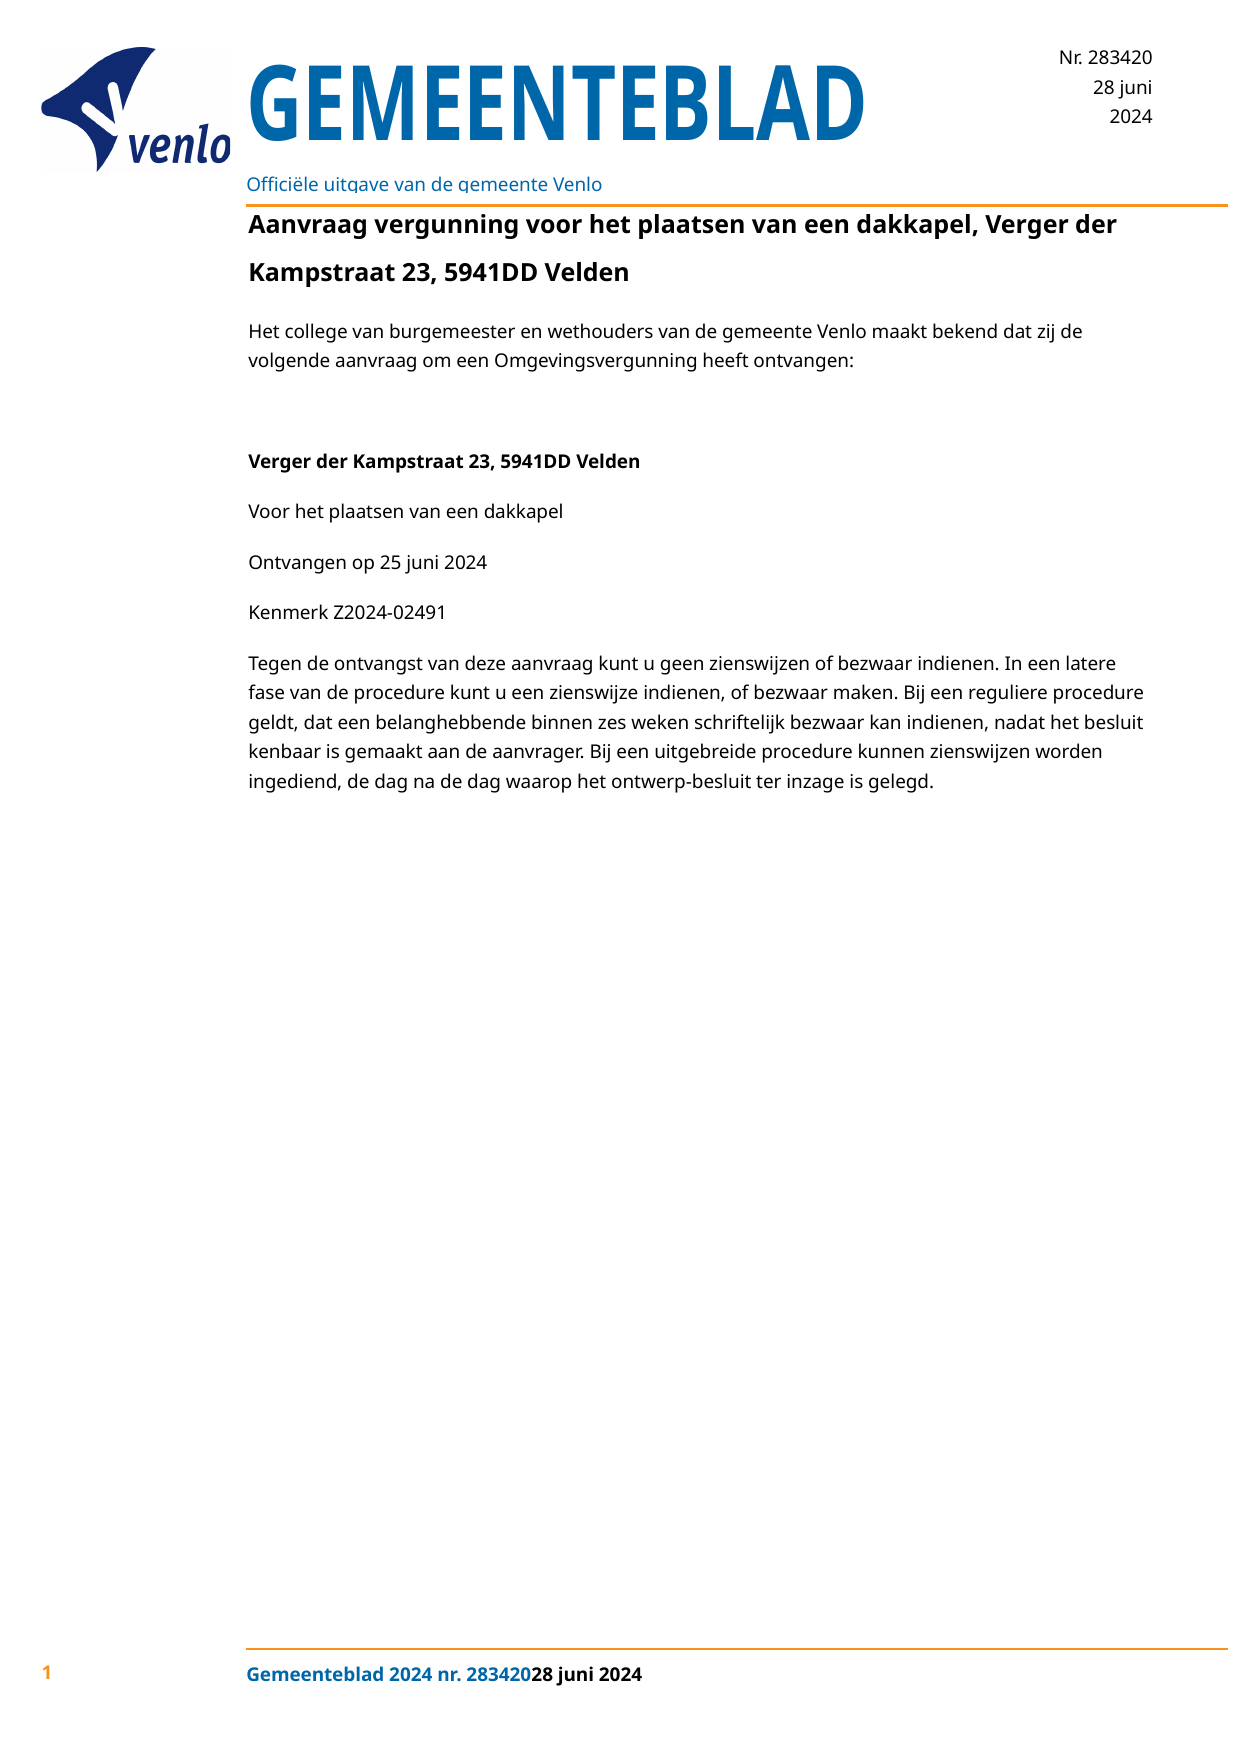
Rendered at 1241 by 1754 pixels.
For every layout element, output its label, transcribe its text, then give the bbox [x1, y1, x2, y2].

text Tegen de ontvangst van deze aanvraag kunt u geen zienswijzen of bezwaar indienen. In een latere fase van de procedure kunt u een zienswijze indienen, of bezwaar maken. Bij een reguliere procedure geldt, dat een belanghebbende binnen zes weken schriftelijk bezwaar kan indienen, nadat het besluit kenbaar is gemaakt aan de aanvrager. Bij een uitgebreide procedure kunnen zienswijzen worden ingediend, de dag na de dag waarop het ontwerp-besluit ter inzage is gelegd. [248, 650, 1152, 794]
text Ontvangen op 25 juni 2024 [248, 549, 1152, 575]
text Het college van burgemeester en wethouders van de gemeente Venlo maakt bekend dat zij de volgende aanvraag om een Omgevingsvergunning heeft ontvangen: [248, 318, 1152, 373]
text Kenmerk Z2024-02491 [248, 599, 1152, 625]
text Verger der Kampstraat 23, 5941DD Velden [248, 448, 1152, 474]
text Aanvraag vergunning voor het plaatsen van een dakkapel, Verger der Kampstraat 23, 5941DD Velden [248, 207, 1152, 288]
picture [41, 47, 231, 172]
text Voor het plaatsen van een dakkapel [248, 499, 1152, 524]
